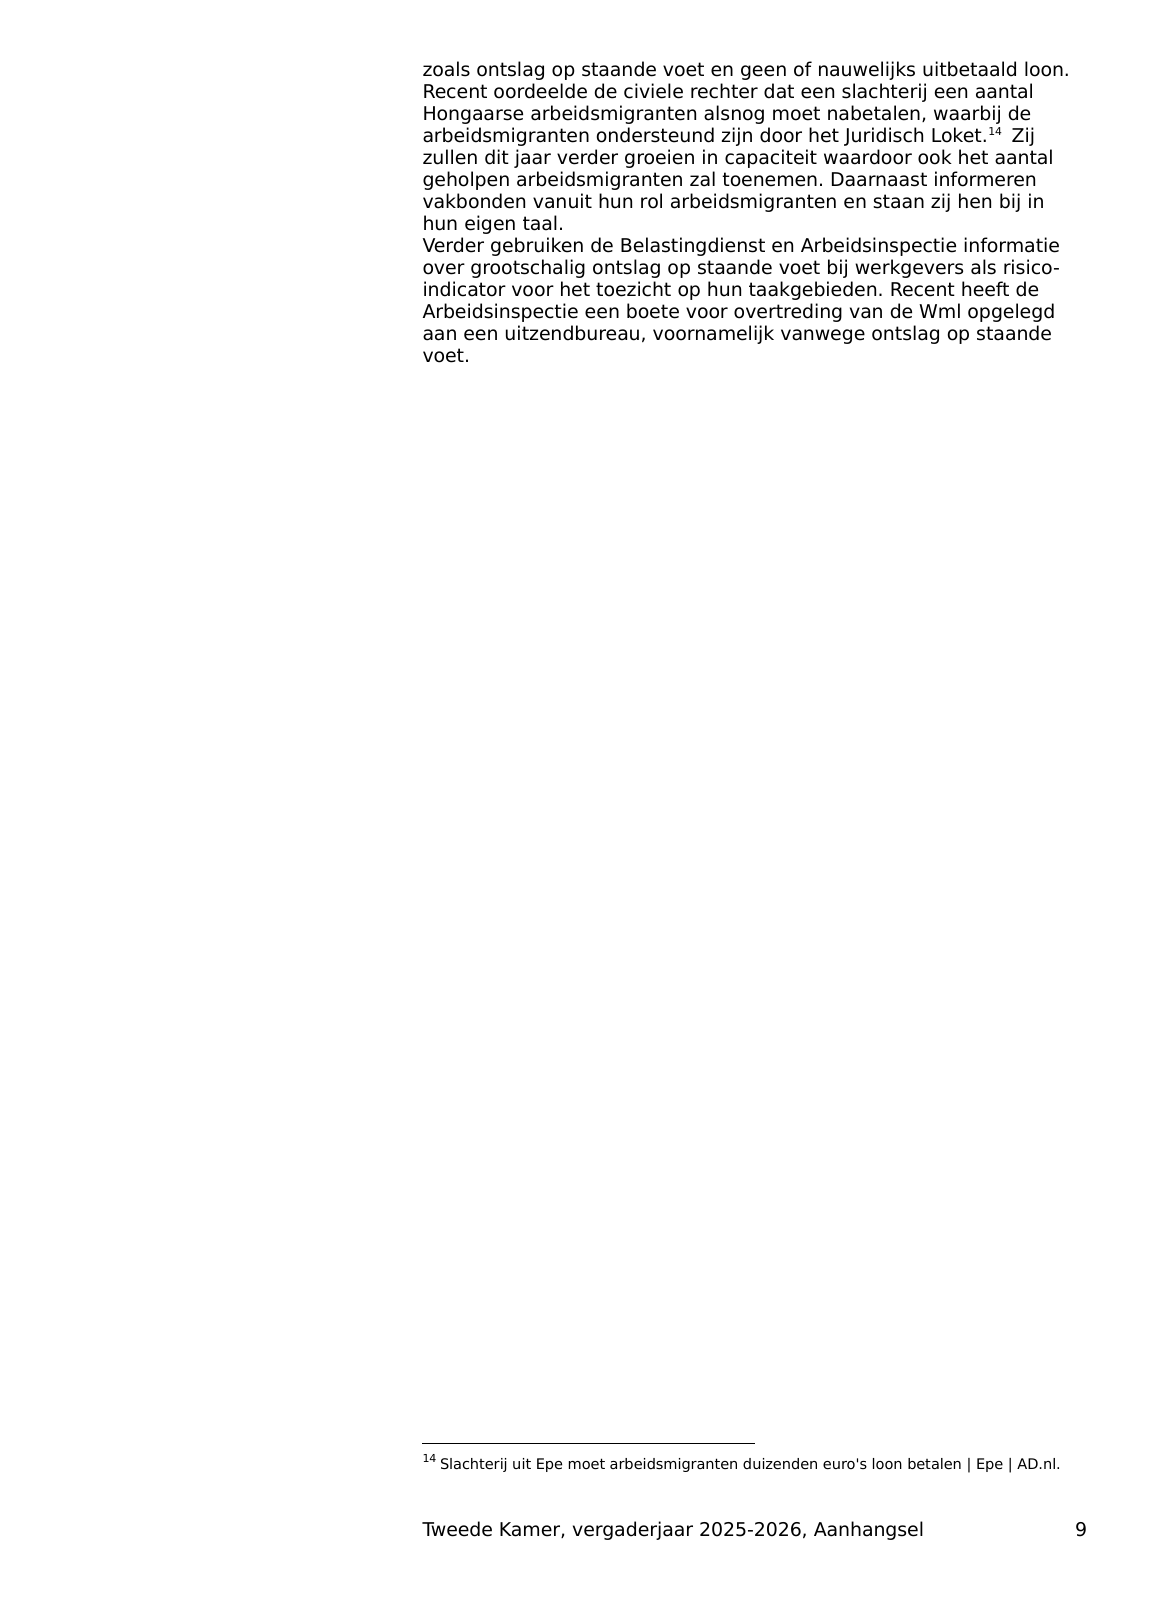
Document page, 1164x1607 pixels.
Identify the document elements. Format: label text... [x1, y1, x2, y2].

text Slachterij uit Epe moet arbeidsmigranten duizenden euro's loon betalen | Epe | AD.nl. [422, 1452, 1087, 1474]
text Verder gebruiken de Belastingdienst en Arbeidsinspectie informatie over grootschalig ontslag op staande voet bij werkgevers als risico-indicator voor het toezicht op hun taakgebieden. Recent heeft de Arbeidsinspectie een boete voor overtreding van de Wml opgelegd aan een uitzendbureau, voornamelijk vanwege ontslag op staande voet. [422, 235, 1087, 367]
text zoals ontslag op staande voet en geen of nauwelijks uitbetaald loon. Recent oordeelde de civiele rechter dat een slachterij een aantal Hongaarse arbeidsmigranten alsnog moet nabetalen, waarbij de arbeidsmigranten ondersteund zijn door het Juridisch Loket. Zij zullen dit jaar verder groeien in capaciteit waardoor ook het aantal geholpen arbeidsmigranten zal toenemen. Daarnaast informeren vakbonden vanuit hun rol arbeidsmigranten en staan zij hen bij in hun eigen taal. [422, 59, 1087, 235]
